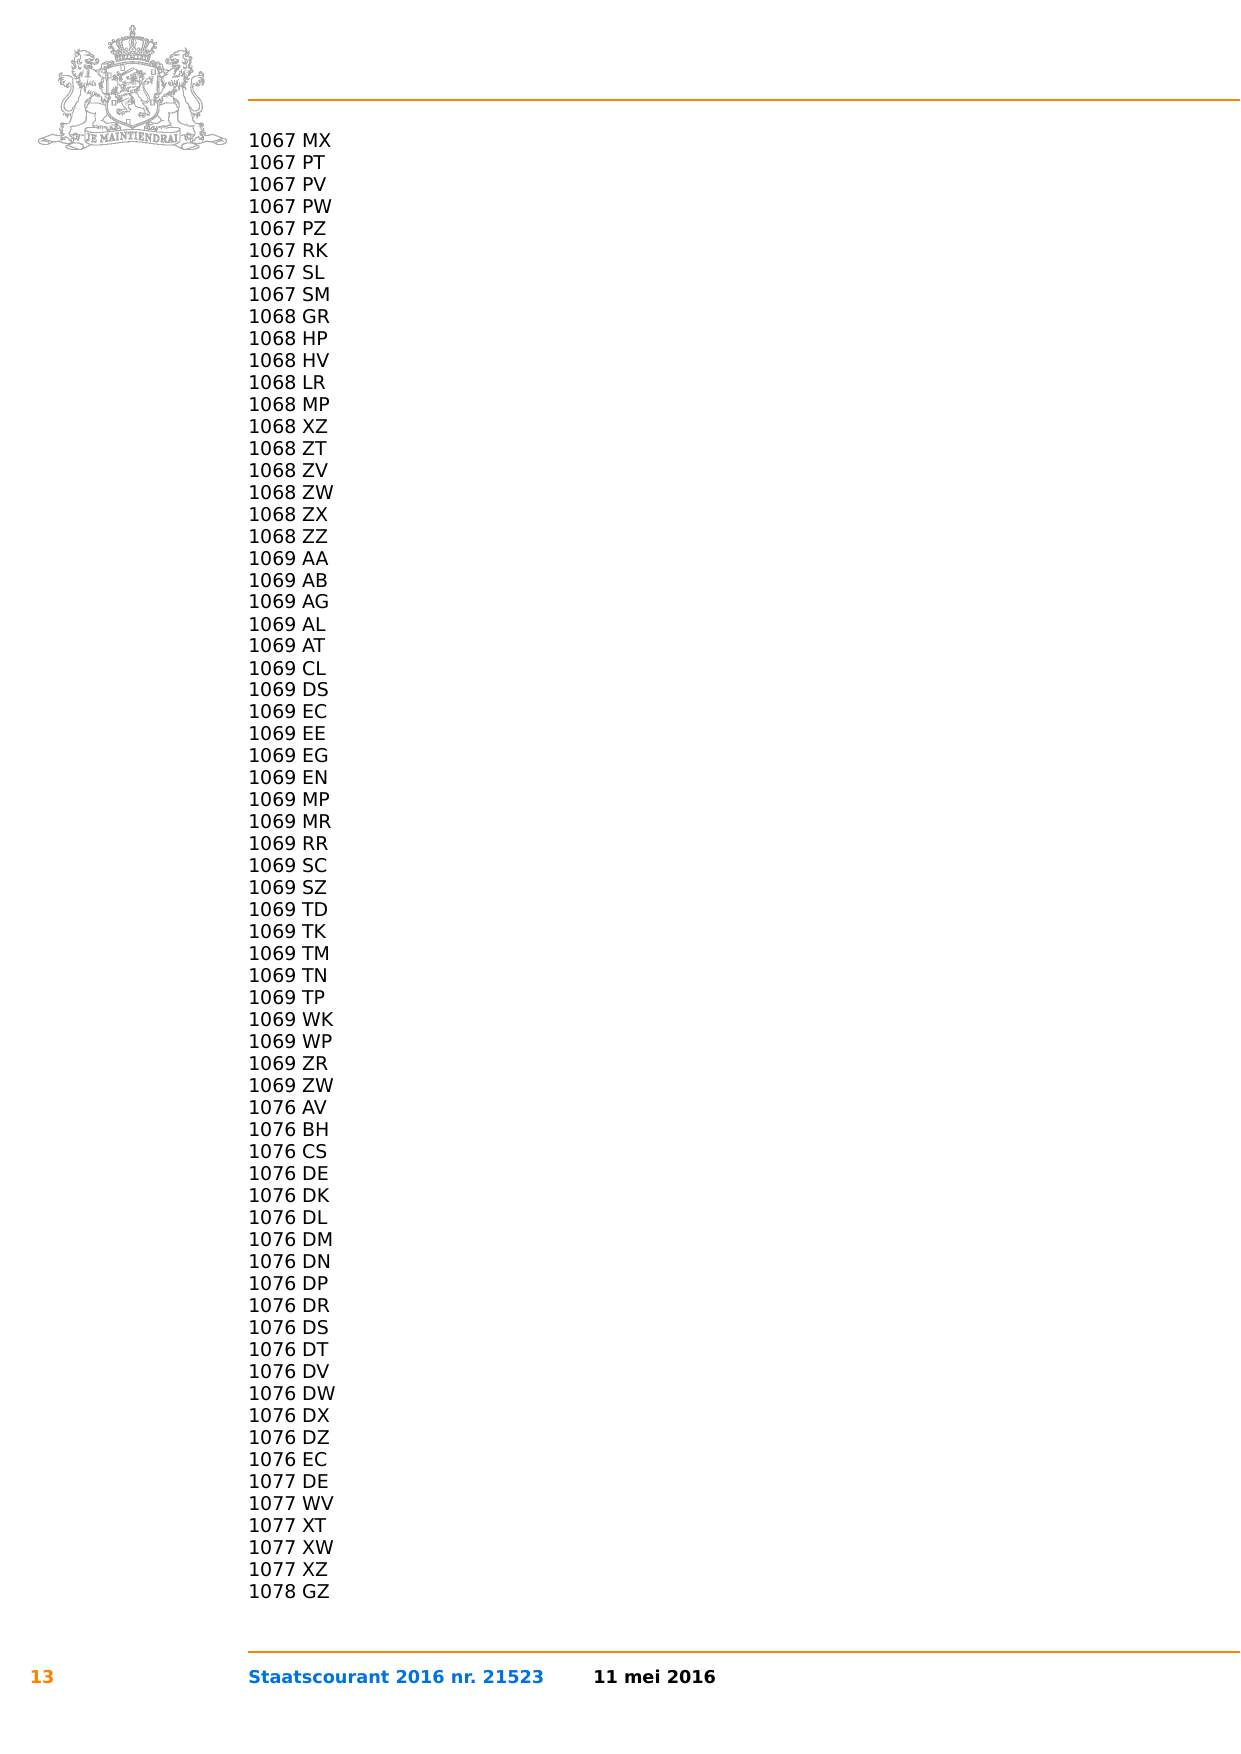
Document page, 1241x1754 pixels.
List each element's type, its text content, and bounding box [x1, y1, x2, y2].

text 1067 PV [248, 174, 1163, 196]
text 1067 SM [248, 284, 1163, 306]
text 1068 ZX [248, 503, 1163, 526]
text 1076 EC [248, 1449, 1163, 1471]
text 1069 EG [248, 745, 1163, 767]
text 1069 TK [248, 921, 1163, 943]
text 1076 DM [248, 1229, 1163, 1251]
text 1069 AB [248, 569, 1163, 591]
text 1069 MR [248, 811, 1163, 833]
text 1076 DL [248, 1207, 1163, 1229]
text 1076 DW [248, 1383, 1163, 1405]
text 1069 AT [248, 635, 1163, 657]
text 1076 DP [248, 1273, 1163, 1295]
text 1069 EN [248, 767, 1163, 789]
text 1069 ZR [248, 1053, 1163, 1075]
text 1078 GZ [248, 1581, 1163, 1602]
text 1077 XZ [248, 1558, 1163, 1581]
text 1069 MP [248, 789, 1163, 811]
picture [38, 25, 227, 150]
text 1069 TN [248, 965, 1163, 987]
text 1069 AL [248, 613, 1163, 635]
text 1069 AA [248, 547, 1163, 569]
text 1068 GR [248, 306, 1163, 328]
text 1069 DS [248, 679, 1163, 701]
text 1076 DT [248, 1339, 1163, 1361]
text 1069 ZW [248, 1075, 1163, 1097]
text 1076 DK [248, 1185, 1163, 1207]
text 1069 EC [248, 701, 1163, 723]
text 1068 LR [248, 372, 1163, 394]
text 1076 DR [248, 1295, 1163, 1317]
text 1068 ZZ [248, 526, 1163, 547]
text 1076 BH [248, 1119, 1163, 1141]
text 1068 HP [248, 328, 1163, 350]
text 1077 DE [248, 1471, 1163, 1493]
text 1069 SZ [248, 877, 1163, 899]
text 1069 TM [248, 943, 1163, 965]
text 1069 EE [248, 723, 1163, 745]
text 1068 ZT [248, 438, 1163, 459]
text 1069 TD [248, 899, 1163, 921]
text 1076 DX [248, 1405, 1163, 1427]
text 1067 PZ [248, 218, 1163, 240]
text 1069 AG [248, 591, 1163, 613]
text 1069 WK [248, 1009, 1163, 1031]
text 1067 PT [248, 152, 1163, 174]
text 1068 MP [248, 394, 1163, 416]
text 1067 PW [248, 196, 1163, 218]
text 1067 RK [248, 240, 1163, 262]
text 1076 DS [248, 1317, 1163, 1339]
text 1068 XZ [248, 416, 1163, 438]
text 1067 MX [248, 130, 1163, 152]
text 1076 DN [248, 1251, 1163, 1273]
text 1068 HV [248, 350, 1163, 372]
text 1069 SC [248, 855, 1163, 877]
text 1069 CL [248, 657, 1163, 679]
text 1076 DE [248, 1163, 1163, 1185]
text 1069 RR [248, 833, 1163, 855]
text 1076 CS [248, 1141, 1163, 1163]
text 1077 WV [248, 1493, 1163, 1514]
text 1068 ZV [248, 459, 1163, 482]
text 1076 DZ [248, 1427, 1163, 1449]
text 1076 AV [248, 1097, 1163, 1119]
text 1076 DV [248, 1361, 1163, 1383]
text 1067 SL [248, 262, 1163, 284]
text 1069 TP [248, 987, 1163, 1009]
text 1069 WP [248, 1031, 1163, 1053]
text 1077 XT [248, 1514, 1163, 1537]
text 1077 XW [248, 1537, 1163, 1558]
text 1068 ZW [248, 482, 1163, 503]
